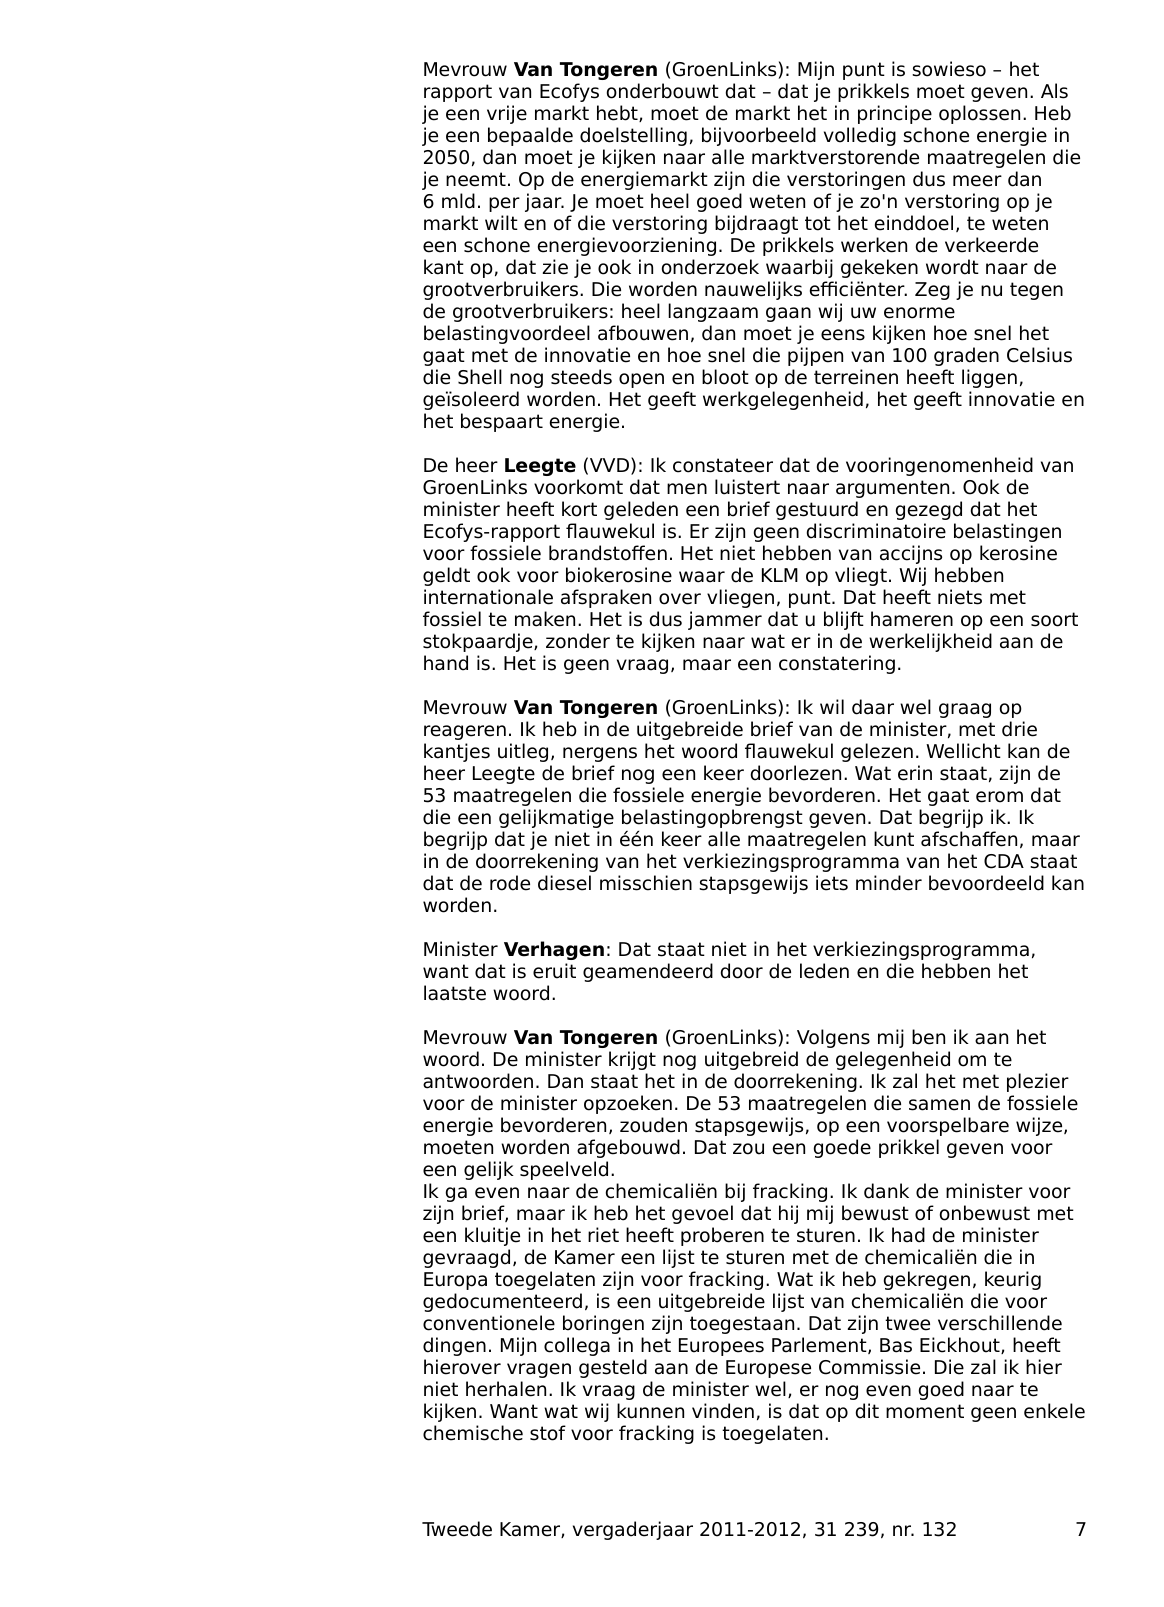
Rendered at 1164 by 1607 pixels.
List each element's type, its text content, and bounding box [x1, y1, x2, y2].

text De heer Leegte (VVD): Ik constateer dat de vooringenomenheid van GroenLinks voorkomt dat men luistert naar argumenten. Ook de minister heeft kort geleden een brief gestuurd en gezegd dat het Ecofys-rapport flauwekul is. Er zijn geen discriminatoire belastingen voor fossiele brandstoffen. Het niet hebben van accijns op kerosine geldt ook voor biokerosine waar de KLM op vliegt. Wij hebben internationale afspraken over vliegen, punt. Dat heeft niets met fossiel te maken. Het is dus jammer dat u blijft hameren op een soort stokpaardje, zonder te kijken naar wat er in de werkelijkheid aan de hand is. Het is geen vraag, maar een constatering. [422, 455, 1087, 675]
text Mevrouw Van Tongeren (GroenLinks): Ik wil daar wel graag op reageren. Ik heb in de uitgebreide brief van de minister, met drie kantjes uitleg, nergens het woord flauwekul gelezen. Wellicht kan de heer Leegte de brief nog een keer doorlezen. Wat erin staat, zijn de 53 maatregelen die fossiele energie bevorderen. Het gaat erom dat die een gelijkmatige belastingopbrengst geven. Dat begrijp ik. Ik begrijp dat je niet in één keer alle maatregelen kunt afschaffen, maar in de doorrekening van het verkiezingsprogramma van het CDA staat dat de rode diesel misschien stapsgewijs iets minder bevoordeeld kan worden. [422, 697, 1087, 917]
text Mevrouw Van Tongeren (GroenLinks): Volgens mij ben ik aan het woord. De minister krijgt nog uitgebreid de gelegenheid om te antwoorden. Dan staat het in de doorrekening. Ik zal het met plezier voor de minister opzoeken. De 53 maatregelen die samen de fossiele energie bevorderen, zouden stapsgewijs, op een voorspelbare wijze, moeten worden afgebouwd. Dat zou een goede prikkel geven voor een gelijk speelveld. [422, 1027, 1087, 1181]
text Ik ga even naar de chemicaliën bij fracking. Ik dank de minister voor zijn brief, maar ik heb het gevoel dat hij mij bewust of onbewust met een kluitje in het riet heeft proberen te sturen. Ik had de minister gevraagd, de Kamer een lijst te sturen met de chemicaliën die in Europa toegelaten zijn voor fracking. Wat ik heb gekregen, keurig gedocumenteerd, is een uitgebreide lijst van chemicaliën die voor conventionele boringen zijn toegestaan. Dat zijn twee verschillende dingen. Mijn collega in het Europees Parlement, Bas Eickhout, heeft hierover vragen gesteld aan de Europese Commissie. Die zal ik hier niet herhalen. Ik vraag de minister wel, er nog even goed naar te kijken. Want wat wij kunnen vinden, is dat op dit moment geen enkele chemische stof voor fracking is toegelaten. [422, 1181, 1087, 1444]
text Mevrouw Van Tongeren (GroenLinks): Mijn punt is sowieso – het rapport van Ecofys onderbouwt dat – dat je prikkels moet geven. Als je een vrije markt hebt, moet de markt het in principe oplossen. Heb je een bepaalde doelstelling, bijvoorbeeld volledig schone energie in 2050, dan moet je kijken naar alle marktverstorende maatregelen die je neemt. Op de energiemarkt zijn die verstoringen dus meer dan 6 mld. per jaar. Je moet heel goed weten of je zo'n verstoring op je markt wilt en of die verstoring bijdraagt tot het einddoel, te weten een schone energievoorziening. De prikkels werken de verkeerde kant op, dat zie je ook in onderzoek waarbij gekeken wordt naar de grootverbruikers. Die worden nauwelijks efficiënter. Zeg je nu tegen de grootverbruikers: heel langzaam gaan wij uw enorme belastingvoordeel afbouwen, dan moet je eens kijken hoe snel het gaat met de innovatie en hoe snel die pijpen van 100 graden Celsius die Shell nog steeds open en bloot op de terreinen heeft liggen, geïsoleerd worden. Het geeft werkgelegenheid, het geeft innovatie en het bespaart energie. [422, 59, 1087, 433]
text Minister Verhagen: Dat staat niet in het verkiezingsprogramma, want dat is eruit geamendeerd door de leden en die hebben het laatste woord. [422, 939, 1087, 1005]
